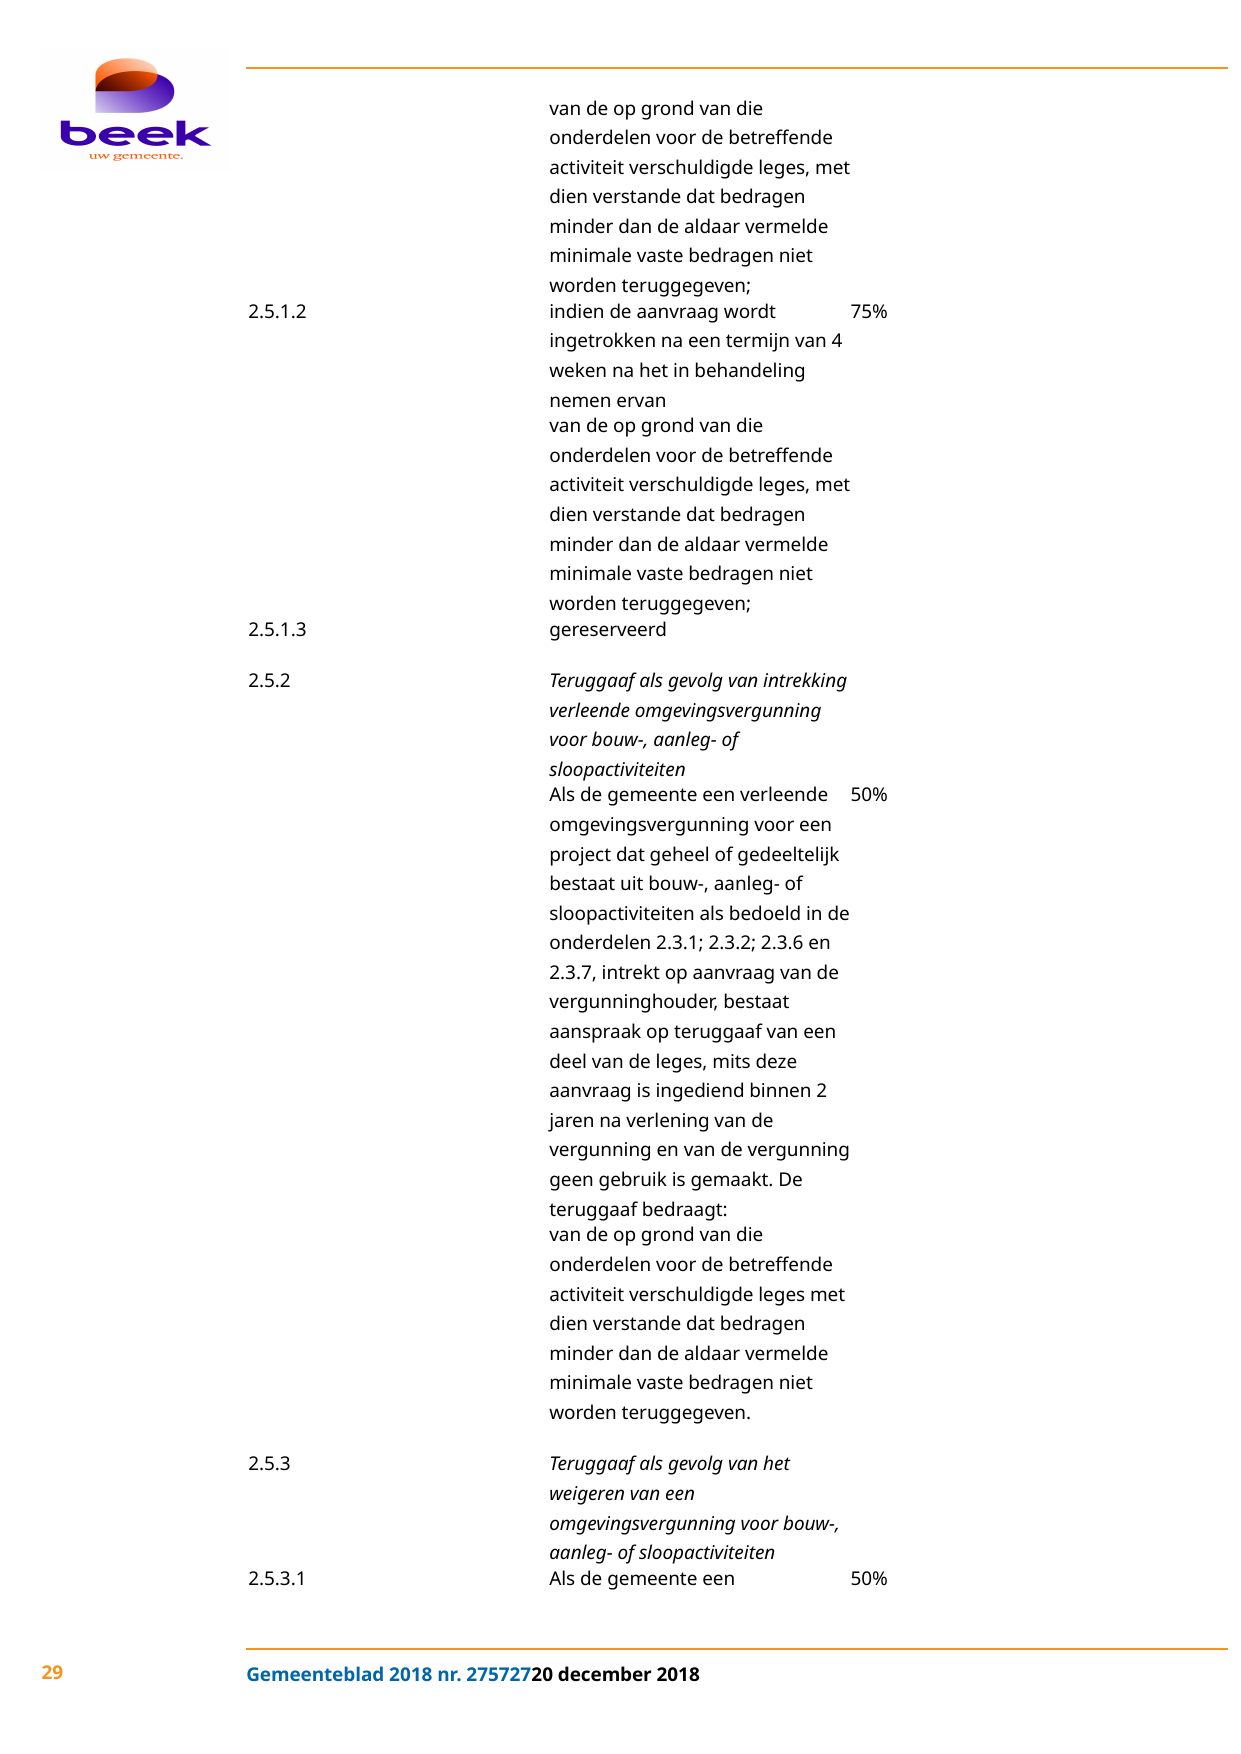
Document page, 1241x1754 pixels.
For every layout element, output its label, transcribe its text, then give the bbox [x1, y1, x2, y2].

table_cell [850, 1425, 1152, 1451]
table_cell 50% [850, 782, 1152, 1222]
table_cell indien de aanvraag wordt ingetrokken na een termijn van 4 weken na het in behandeling nemen ervan [549, 298, 850, 412]
table_cell [248, 413, 549, 616]
table_cell [248, 1425, 549, 1451]
table_cell 50% [850, 1565, 1152, 1591]
table_cell 2.5.3.1 [248, 1565, 549, 1591]
table_cell [248, 782, 549, 1222]
table_cell 2.5.3 [248, 1451, 549, 1565]
table_cell [248, 641, 549, 667]
table_cell gereserveerd [549, 616, 850, 641]
picture [41, 47, 231, 172]
table_cell Als de gemeente een [549, 1565, 850, 1591]
table_cell Teruggaaf als gevolg van het weigeren van een omgevingsvergunning voor bouw-, aanleg- of sloopactiviteiten [549, 1451, 850, 1565]
table_cell [850, 1451, 1152, 1565]
table_cell van de op grond van die onderdelen voor de betreffende activiteit verschuldigde leges, met dien verstande dat bedragen minder dan de aldaar vermelde minimale vaste bedragen niet worden teruggegeven; [549, 95, 850, 298]
table_cell 2.5.1.3 [248, 616, 549, 641]
table_cell 2.5.2 [248, 667, 549, 782]
table_cell [850, 1222, 1152, 1425]
table_cell van de op grond van die onderdelen voor de betreffende activiteit verschuldigde leges, met dien verstande dat bedragen minder dan de aldaar vermelde minimale vaste bedragen niet worden teruggegeven; [549, 413, 850, 616]
table_cell [850, 95, 1152, 298]
table_cell [850, 667, 1152, 782]
table_cell [850, 413, 1152, 616]
table_cell 2.5.1.2 [248, 298, 549, 412]
table_cell Teruggaaf als gevolg van intrekking verleende omgevingsvergunning voor bouw-, aanleg- of sloopactiviteiten [549, 667, 850, 782]
table_cell [549, 641, 850, 667]
table_cell [248, 1222, 549, 1425]
table_cell [850, 641, 1152, 667]
table_cell 75% [850, 298, 1152, 412]
table_cell [248, 95, 549, 298]
table_cell [549, 1425, 850, 1451]
table_cell [850, 616, 1152, 641]
table_cell van de op grond van die onderdelen voor de betreffende activiteit verschuldigde leges met dien verstande dat bedragen minder dan de aldaar vermelde minimale vaste bedragen niet worden teruggegeven. [549, 1222, 850, 1425]
table_cell Als de gemeente een verleende omgevingsvergunning voor een project dat geheel of gedeeltelijk bestaat uit bouw-, aanleg- of sloopactiviteiten als bedoeld in de onderdelen 2.3.1; 2.3.2; 2.3.6 en 2.3.7, intrekt op aanvraag van de vergunninghouder, bestaat aanspraak op teruggaaf van een deel van de leges, mits deze aanvraag is ingediend binnen 2 jaren na verlening van de vergunning en van de vergunning geen gebruik is gemaakt. De teruggaaf bedraagt: [549, 782, 850, 1222]
